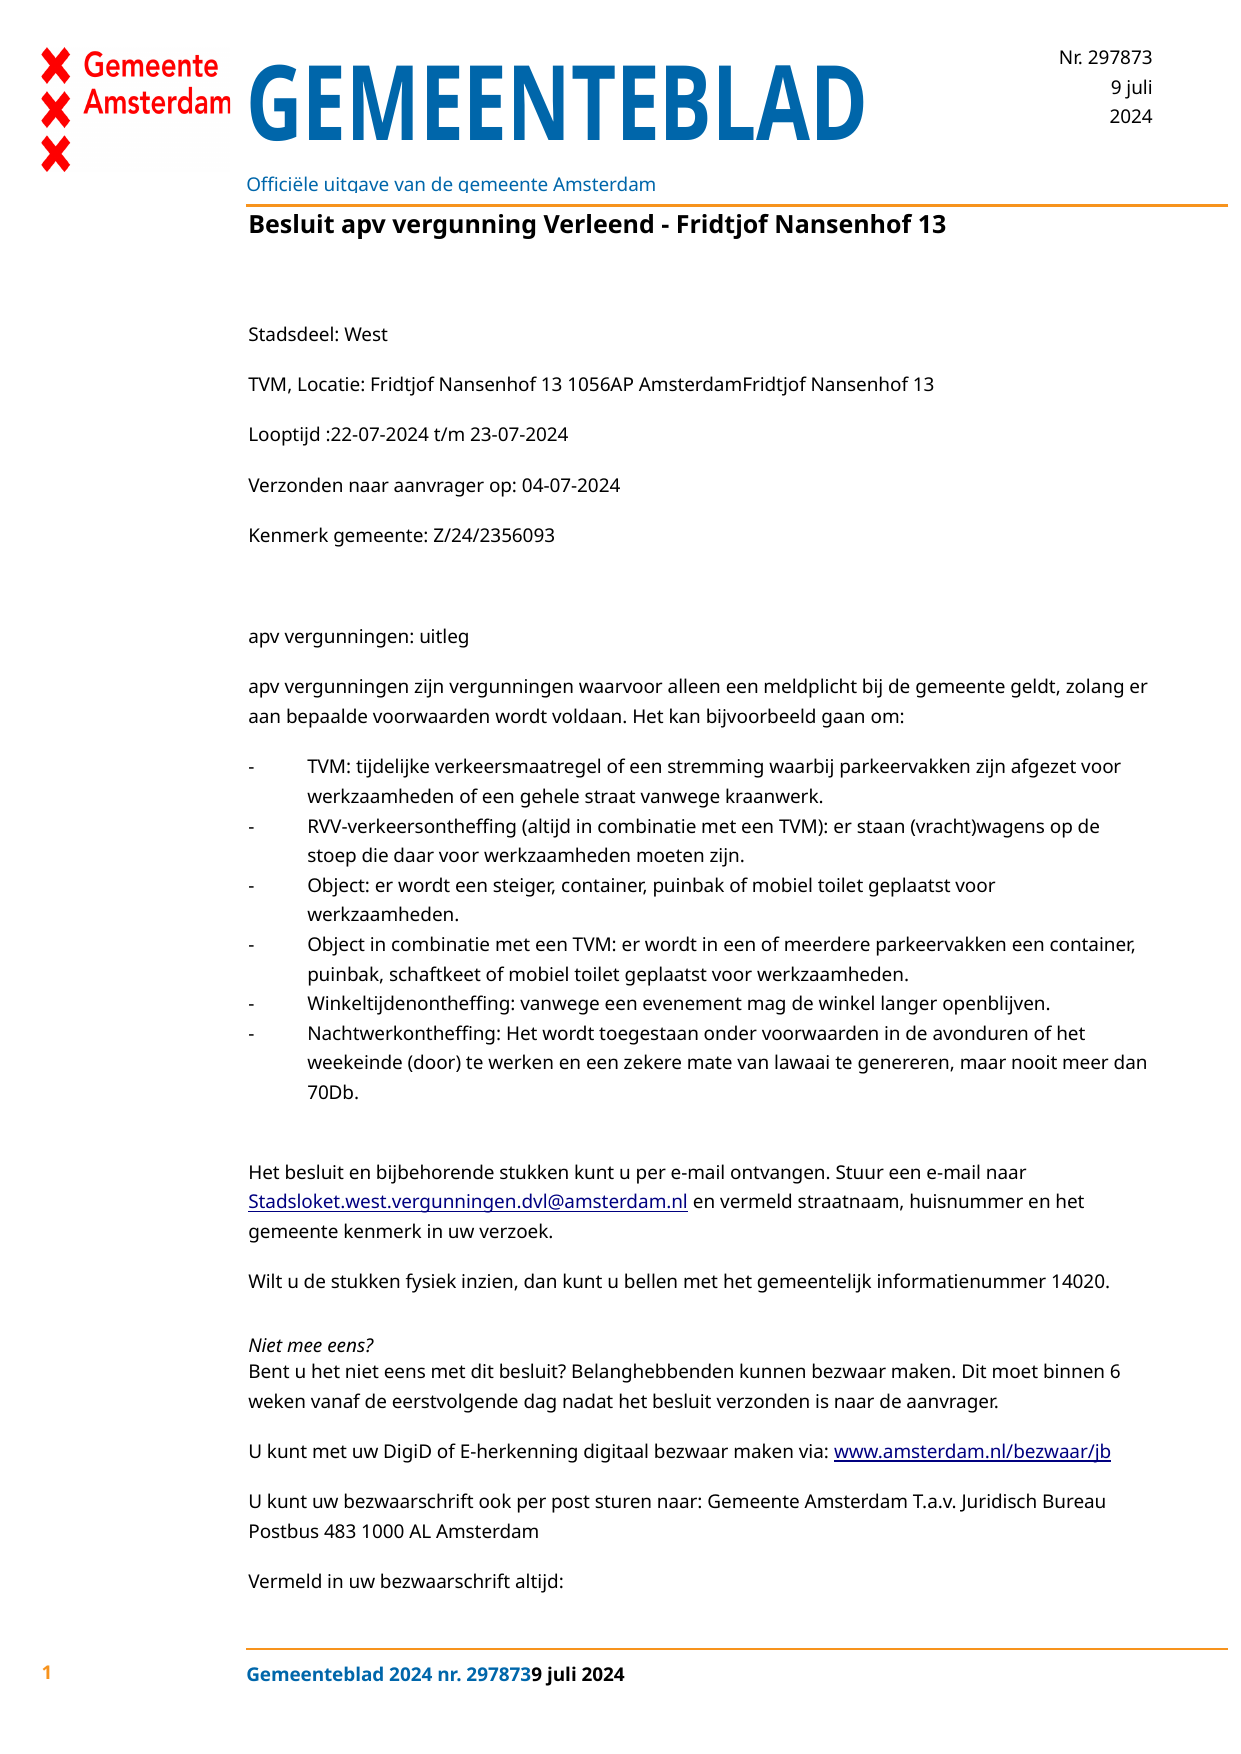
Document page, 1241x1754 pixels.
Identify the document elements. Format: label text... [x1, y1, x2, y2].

list TVM: tijdelijke verkeersmaatregel of een stremming waarbij parkeervakken zijn afgezet voor werkzaamheden of een gehele straat vanwege kraanwerk. [248, 754, 1152, 809]
list Object: er wordt een steiger, container, puinbak of mobiel toilet geplaatst voor werkzaamheden. [248, 872, 1152, 927]
text U kunt met uw DigiD of E-herkenning digitaal bezwaar maken via: www.amsterdam.nl/bezwaar/jb [248, 1438, 1152, 1464]
text TVM, Locatie: Fridtjof Nansenhof 13 1056AP AmsterdamFridtjof Nansenhof 13 [248, 371, 1152, 397]
text Verzonden naar aanvrager op: 04-07-2024 [248, 472, 1152, 498]
list Nachtwerkontheffing: Het wordt toegestaan onder voorwaarden in de avonduren of het weekeinde (door) te werken en een zekere mate van lawaai te genereren, maar nooit meer dan 70Db. [248, 1020, 1152, 1105]
text Vermeld in uw bezwaarschrift altijd: [248, 1569, 1152, 1594]
text Besluit apv vergunning Verleend - Fridtjof Nansenhof 13 [248, 207, 1152, 241]
text Looptijd :22-07-2024 t/m 23-07-2024 [248, 422, 1152, 447]
picture [41, 47, 231, 172]
list Object in combinatie met een TVM: er wordt in een of meerdere parkeervakken een container, puinbak, schaftkeet of mobiel toilet geplaatst voor werkzaamheden. [248, 931, 1152, 986]
text Stadsdeel: West [248, 321, 1152, 346]
text Bent u het niet eens met dit besluit? Belanghebbenden kunnen bezwaar maken. Dit moet binnen 6 weken vanaf de eerstvolgende dag nadat het besluit verzonden is naar de aanvrager. [248, 1358, 1152, 1414]
text Het besluit en bijbehorende stukken kunt u per e-mail ontvangen. Stuur een e-mail naar Stadsloket.west.vergunningen.dvl@amsterdam.nl en vermeld straatnaam, huisnummer en het gemeente kenmerk in uw verzoek. [248, 1159, 1152, 1244]
text apv vergunningen: uitleg [248, 623, 1152, 649]
text Wilt u de stukken fysiek inzien, dan kunt u bellen met het gemeentelijk informatienummer 14020. [248, 1269, 1152, 1294]
list RVV-verkeersontheffing (altijd in combinatie met een TVM): er staan (vracht)wagens op de stoep die daar voor werkzaamheden moeten zijn. [248, 813, 1152, 868]
list Winkeltijdenontheffing: vanwege een evenement mag de winkel langer openblijven. [248, 990, 1152, 1016]
text Niet mee eens? [248, 1333, 1152, 1358]
text Kenmerk gemeente: Z/24/2356093 [248, 522, 1152, 548]
text U kunt uw bezwaarschrift ook per post sturen naar: Gemeente Amsterdam T.a.v. Juridisch Bureau Postbus 483 1000 AL Amsterdam [248, 1489, 1152, 1544]
text apv vergunningen zijn vergunningen waarvoor alleen een meldplicht bij de gemeente geldt, zolang er aan bepaalde voorwaarden wordt voldaan. Het kan bijvoorbeeld gaan om: [248, 674, 1152, 729]
